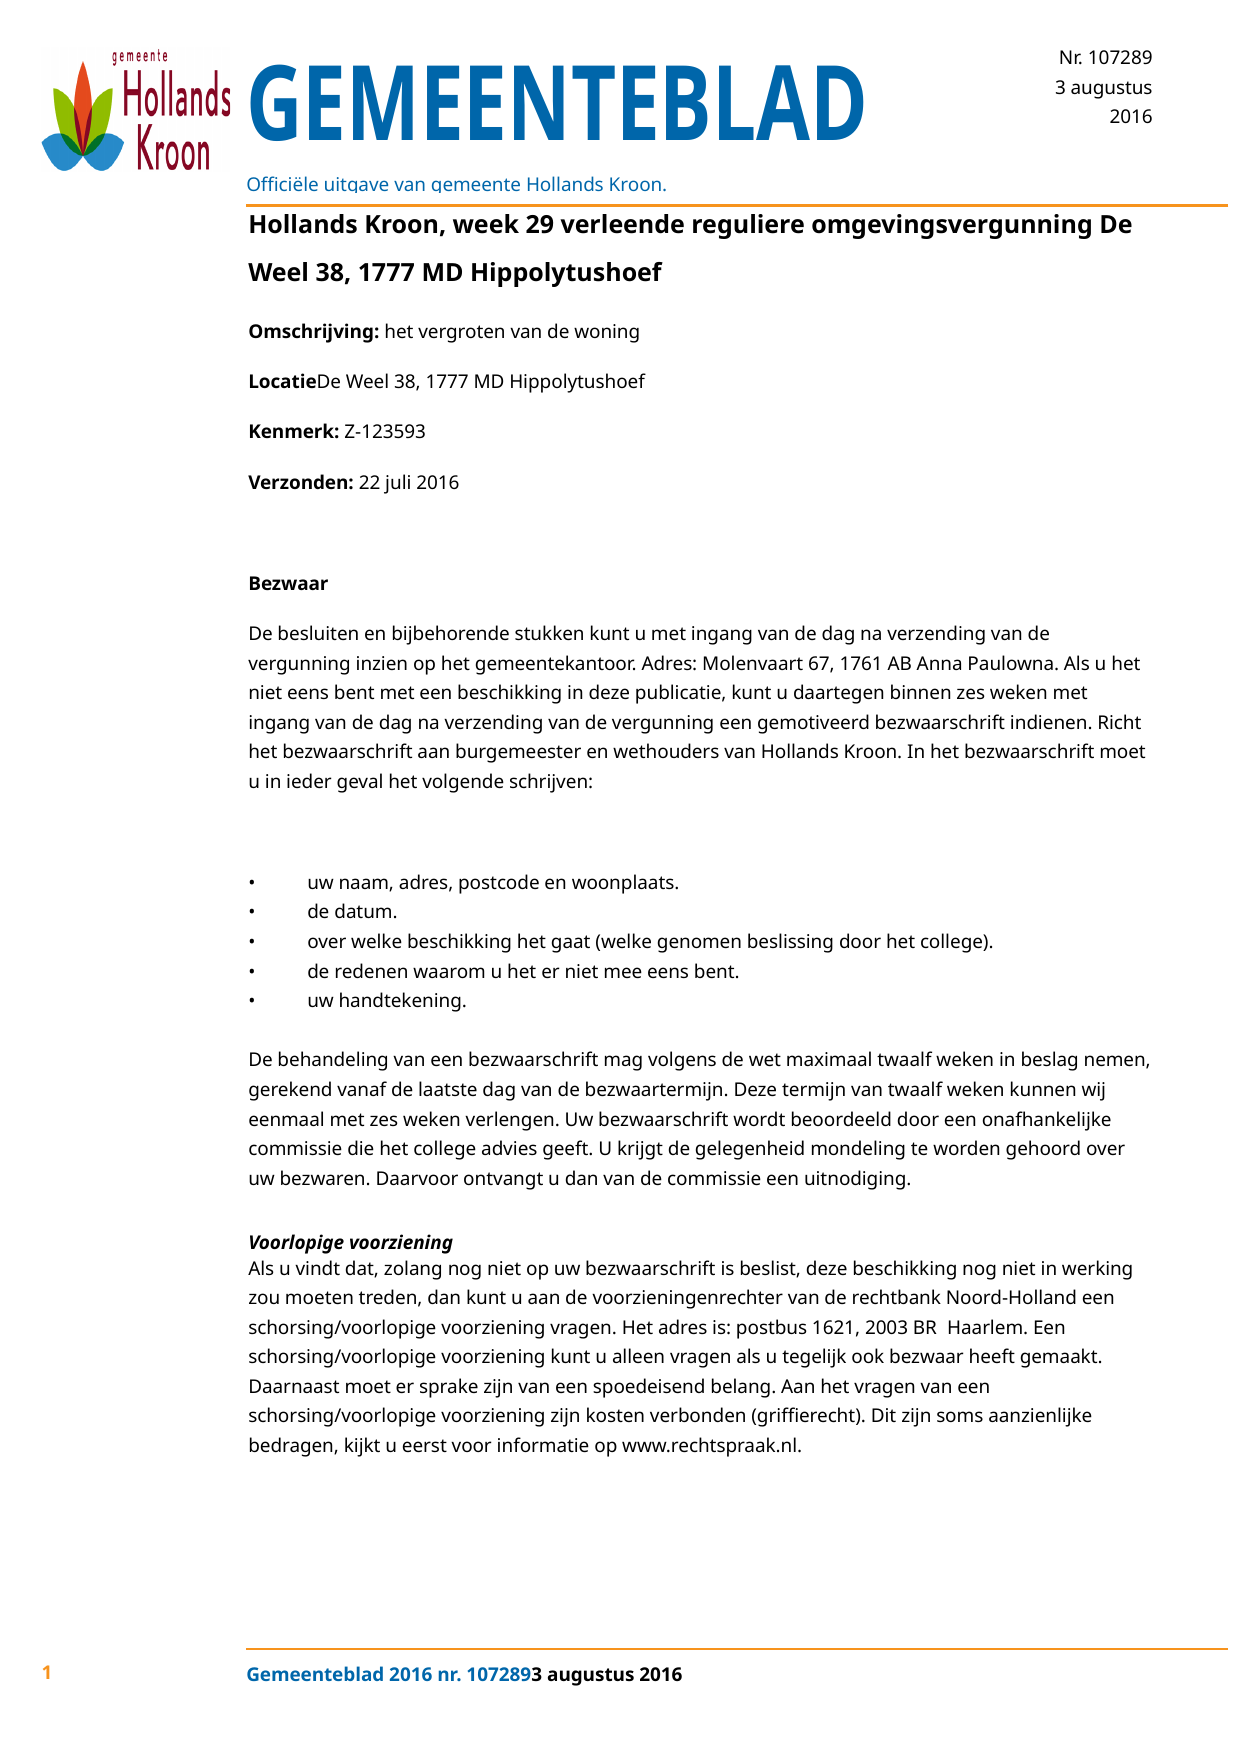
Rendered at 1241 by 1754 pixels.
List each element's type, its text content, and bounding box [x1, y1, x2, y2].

text Omschrijving: het vergroten van de woning [248, 318, 1152, 344]
list de datum. [248, 899, 1152, 924]
text De behandeling van een bezwaarschrift mag volgens de wet maximaal twaalf weken in beslag nemen, gerekend vanaf de laatste dag van de bezwaartermijn. Deze termijn van twaalf weken kunnen wij eenmaal met zes weken verlengen. Uw bezwaarschrift wordt beoordeeld door een onafhankelijke commissie die het college advies geeft. U krijgt de gelegenheid mondeling te worden gehoord over uw bezwaren. Daarvoor ontvangt u dan van de commissie een uitnodiging. [248, 1047, 1152, 1191]
text Voorlopige voorziening [248, 1229, 1152, 1255]
text Kenmerk: Z-123593 [248, 419, 1152, 444]
picture [41, 47, 231, 172]
text Verzonden: 22 juli 2016 [248, 469, 1152, 495]
list de redenen waarom u het er niet mee eens bent. [248, 958, 1152, 984]
list uw handtekening. [248, 987, 1152, 1013]
list over welke beschikking het gaat (welke genomen beslissing door het college). [248, 928, 1152, 954]
text De besluiten en bijbehorende stukken kunt u met ingang van de dag na verzending van de vergunning inzien op het gemeentekantoor. Adres: Molenvaart 67, 1761 AB Anna Paulowna. Als u het niet eens bent met een beschikking in deze publicatie, kunt u daartegen binnen zes weken met ingang van de dag na verzending van de vergunning een gemotiveerd bezwaarschrift indienen. Richt het bezwaarschrift aan burgemeester en wethouders van Hollands Kroon. In het bezwaarschrift moet u in ieder geval het volgende schrijven: [248, 620, 1152, 794]
list uw naam, adres, postcode en woonplaats. [248, 869, 1152, 895]
text Bezwaar [248, 570, 1152, 596]
text LocatieDe Weel 38, 1777 MD Hippolytushoef [248, 368, 1152, 394]
text Hollands Kroon, week 29 verleende reguliere omgevingsvergunning De Weel 38, 1777 MD Hippolytushoef [248, 207, 1152, 288]
text Als u vindt dat, zolang nog niet op uw bezwaarschrift is beslist, deze beschikking nog niet in werking zou moeten treden, dan kunt u aan de voorzieningenrechter van de rechtbank Noord-Holland een schorsing/voorlopige voorziening vragen. Het adres is: postbus 1621, 2003 BR Haarlem. Een schorsing/voorlopige voorziening kunt u alleen vragen als u tegelijk ook bezwaar heeft gemaakt. Daarnaast moet er sprake zijn van een spoedeisend belang. Aan het vragen van een schorsing/voorlopige voorziening zijn kosten verbonden (griffierecht). Dit zijn soms aanzienlijke bedragen, kijkt u eerst voor informatie op www.rechtspraak.nl. [248, 1255, 1152, 1458]
